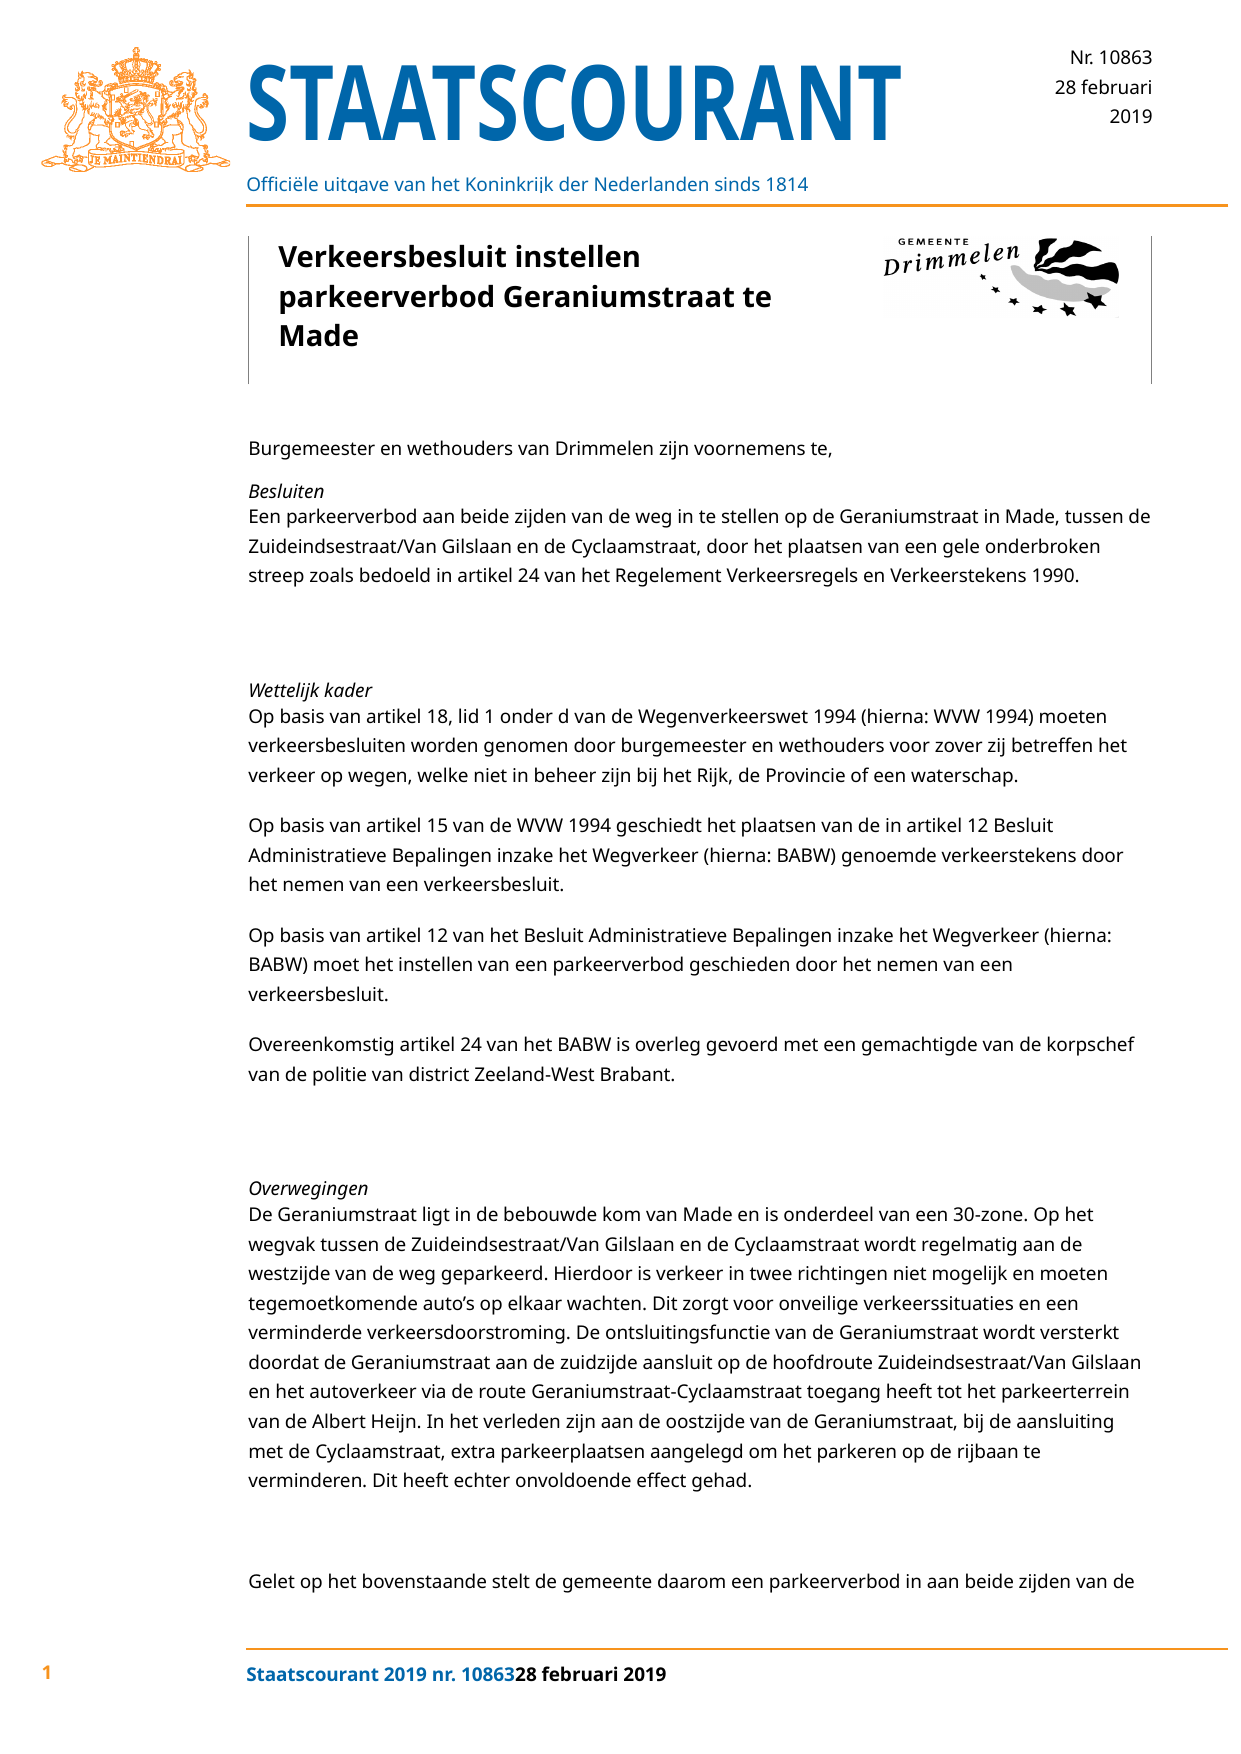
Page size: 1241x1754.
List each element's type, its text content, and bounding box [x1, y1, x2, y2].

text Op basis van artikel 18, lid 1 onder d van de Wegenverkeerswet 1994 (hierna: WVW 1994) moeten verkeersbesluiten worden genomen door burgemeester en wethouders voor zover zij betreffen het verkeer op wegen, welke niet in beheer zijn bij het Rijk, de Provincie of een waterschap. [248, 703, 1152, 788]
text Besluiten [248, 478, 1152, 503]
table_header Verkeersbesluit instellen parkeerverbod Geraniumstraat te Made [249, 236, 850, 384]
text Gelet op het bovenstaande stelt de gemeente daarom een parkeerverbod in aan beide zijden van de [248, 1568, 1152, 1594]
text Overeenkomstig artikel 24 van het BABW is overleg gevoerd met een gemachtigde van de korpschef van de politie van district Zeeland-West Brabant. [248, 1032, 1152, 1087]
picture [882, 236, 1119, 318]
text Wettelijk kader [248, 677, 1152, 703]
text Op basis van artikel 12 van het Besluit Administratieve Bepalingen inzake het Wegverkeer (hierna: BABW) moet het instellen van een parkeerverbod geschieden door het nemen van een verkeersbesluit. [248, 922, 1152, 1007]
text Op basis van artikel 15 van de WVW 1994 geschiedt het plaatsen van de in artikel 12 Besluit Administratieve Bepalingen inzake het Wegverkeer (hierna: BABW) genoemde verkeerstekens door het nemen van een verkeersbesluit. [248, 812, 1152, 897]
text De Geraniumstraat ligt in de bebouwde kom van Made en is onderdeel van een 30-zone. Op het wegvak tussen de Zuideindsestraat/Van Gilslaan en de Cyclaamstraat wordt regelmatig aan de westzijde van de weg geparkeerd. Hierdoor is verkeer in twee richtingen niet mogelijk en moeten tegemoetkomende auto’s op elkaar wachten. Dit zorgt voor onveilige verkeerssituaties en een verminderde verkeersdoorstroming. De ontsluitingsfunctie van de Geraniumstraat wordt versterkt doordat de Geraniumstraat aan de zuidzijde aansluit op de hoofdroute Zuideindsestraat/Van Gilslaan en het autoverkeer via de route Geraniumstraat-Cyclaamstraat toegang heeft tot het parkeerterrein van de Albert Heijn. In het verleden zijn aan de oostzijde van de Geraniumstraat, bij de aansluiting met de Cyclaamstraat, extra parkeerplaatsen aangelegd om het parkeren op de rijbaan te verminderen. Dit heeft echter onvoldoende effect gehad. [248, 1201, 1152, 1493]
text Burgemeester en wethouders van Drimmelen zijn voornemens te, [248, 435, 1152, 460]
picture [41, 47, 231, 172]
table_header [850, 236, 1151, 384]
text Een parkeerverbod aan beide zijden van de weg in te stellen op de Geraniumstraat in Made, tussen de Zuideindsestraat/Van Gilslaan en de Cyclaamstraat, door het plaatsen van een gele onderbroken streep zoals bedoeld in artikel 24 van het Regelement Verkeersregels en Verkeerstekens 1990. [248, 503, 1152, 588]
text Overwegingen [248, 1176, 1152, 1201]
